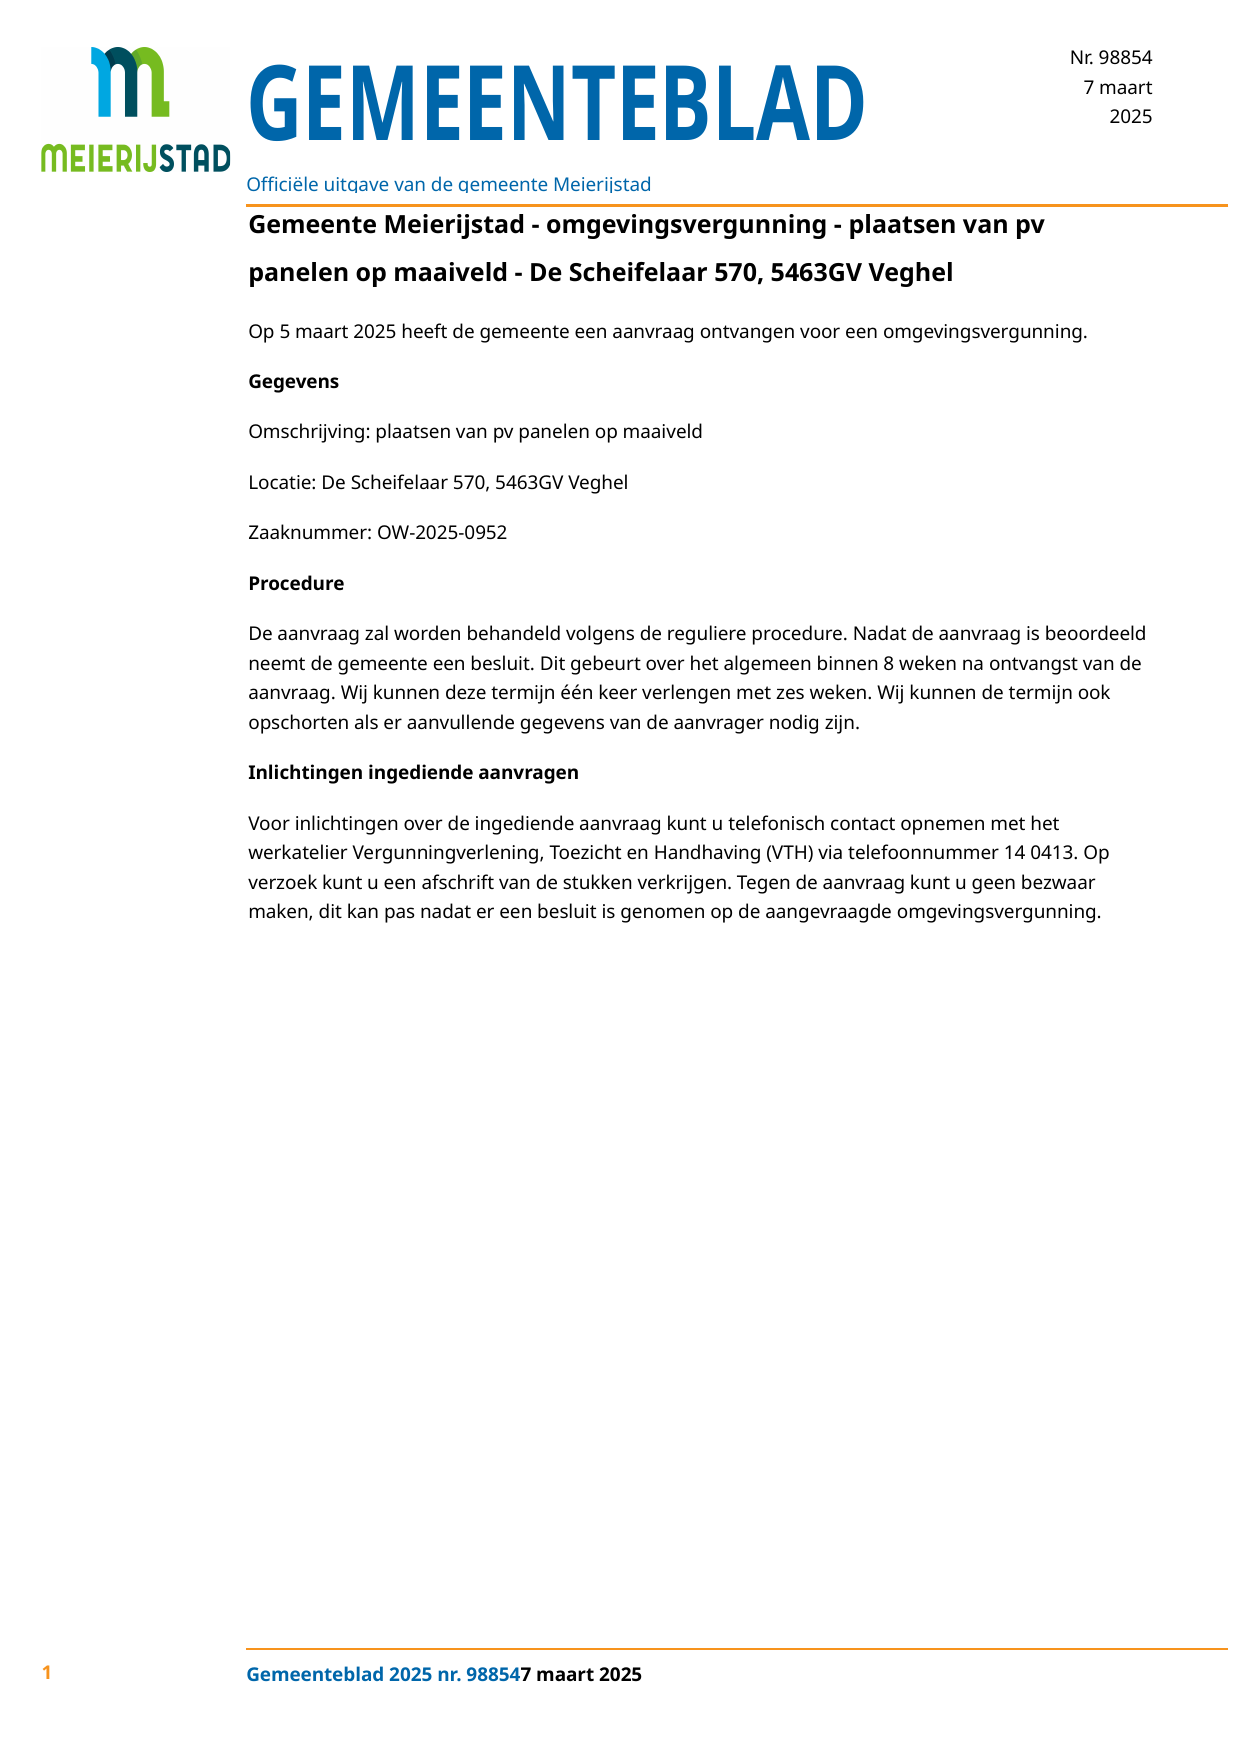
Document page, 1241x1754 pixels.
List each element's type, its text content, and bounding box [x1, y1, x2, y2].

text Inlichtingen ingediende aanvragen [248, 759, 1152, 785]
text Gegevens [248, 368, 1152, 394]
text Gemeente Meierijstad - omgevingsvergunning - plaatsen van pv panelen op maaiveld - De Scheifelaar 570, 5463GV Veghel [248, 207, 1152, 288]
text Voor inlichtingen over de ingediende aanvraag kunt u telefonisch contact opnemen met het werkatelier Vergunningverlening, Toezicht en Handhaving (VTH) via telefoonnummer 14 0413. Op verzoek kunt u een afschrift van de stukken verkrijgen. Tegen de aanvraag kunt u geen bezwaar maken, dit kan pas nadat er een besluit is genomen op de aangevraagde omgevingsvergunning. [248, 810, 1152, 924]
text Locatie: De Scheifelaar 570, 5463GV Veghel [248, 469, 1152, 495]
text Op 5 maart 2025 heeft de gemeente een aanvraag ontvangen voor een omgevingsvergunning. [248, 318, 1152, 344]
text Zaaknummer: OW-2025-0952 [248, 519, 1152, 545]
text Procedure [248, 570, 1152, 596]
picture [41, 47, 231, 172]
text Omschrijving: plaatsen van pv panelen op maaiveld [248, 419, 1152, 444]
text De aanvraag zal worden behandeld volgens de reguliere procedure. Nadat de aanvraag is beoordeeld neemt de gemeente een besluit. Dit gebeurt over het algemeen binnen 8 weken na ontvangst van de aanvraag. Wij kunnen deze termijn één keer verlengen met zes weken. Wij kunnen de termijn ook opschorten als er aanvullende gegevens van de aanvrager nodig zijn. [248, 620, 1152, 735]
